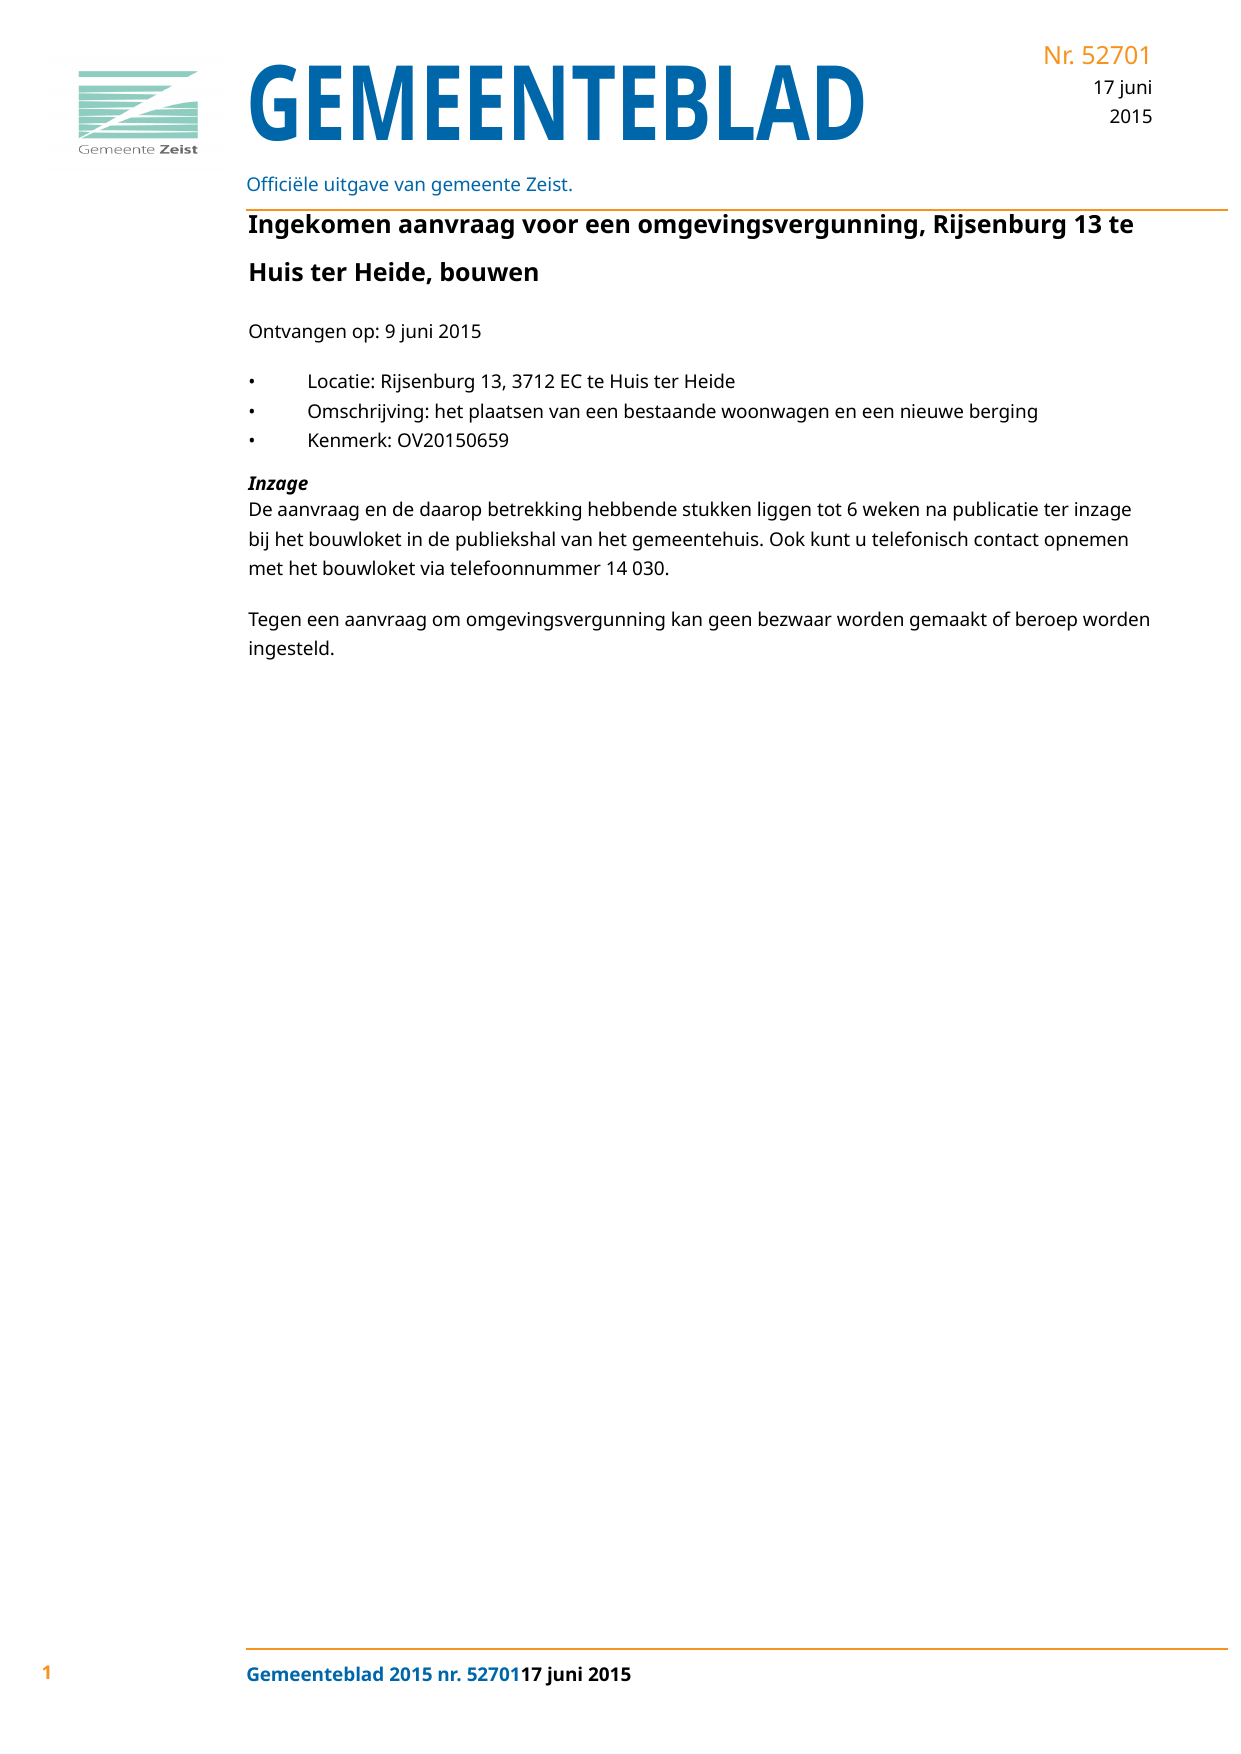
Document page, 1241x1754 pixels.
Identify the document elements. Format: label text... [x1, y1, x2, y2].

text Ingekomen aanvraag voor een omgevingsvergunning, Rijsenburg 13 te Huis ter Heide, bouwen [248, 211, 1152, 288]
text Ontvangen op: 9 juni 2015 [248, 318, 1152, 344]
list Locatie: Rijsenburg 13, 3712 EC te Huis ter Heide [248, 368, 1152, 394]
text Inzage [248, 471, 1152, 496]
list Omschrijving: het plaatsen van een bestaande woonwagen en een nieuwe berging [248, 398, 1152, 424]
text De aanvraag en de daarop betrekking hebbende stukken liggen tot 6 weken na publicatie ter inzage bij het bouwloket in de publiekshal van het gemeentehuis. Ook kunt u telefonisch contact opnemen met het bouwloket via telefoonnummer 14 030. [248, 496, 1152, 581]
list Kenmerk: OV20150659 [248, 427, 1152, 453]
picture [41, 47, 231, 172]
text Tegen een aanvraag om omgevingsvergunning kan geen bezwaar worden gemaakt of beroep worden ingesteld. [248, 606, 1152, 661]
